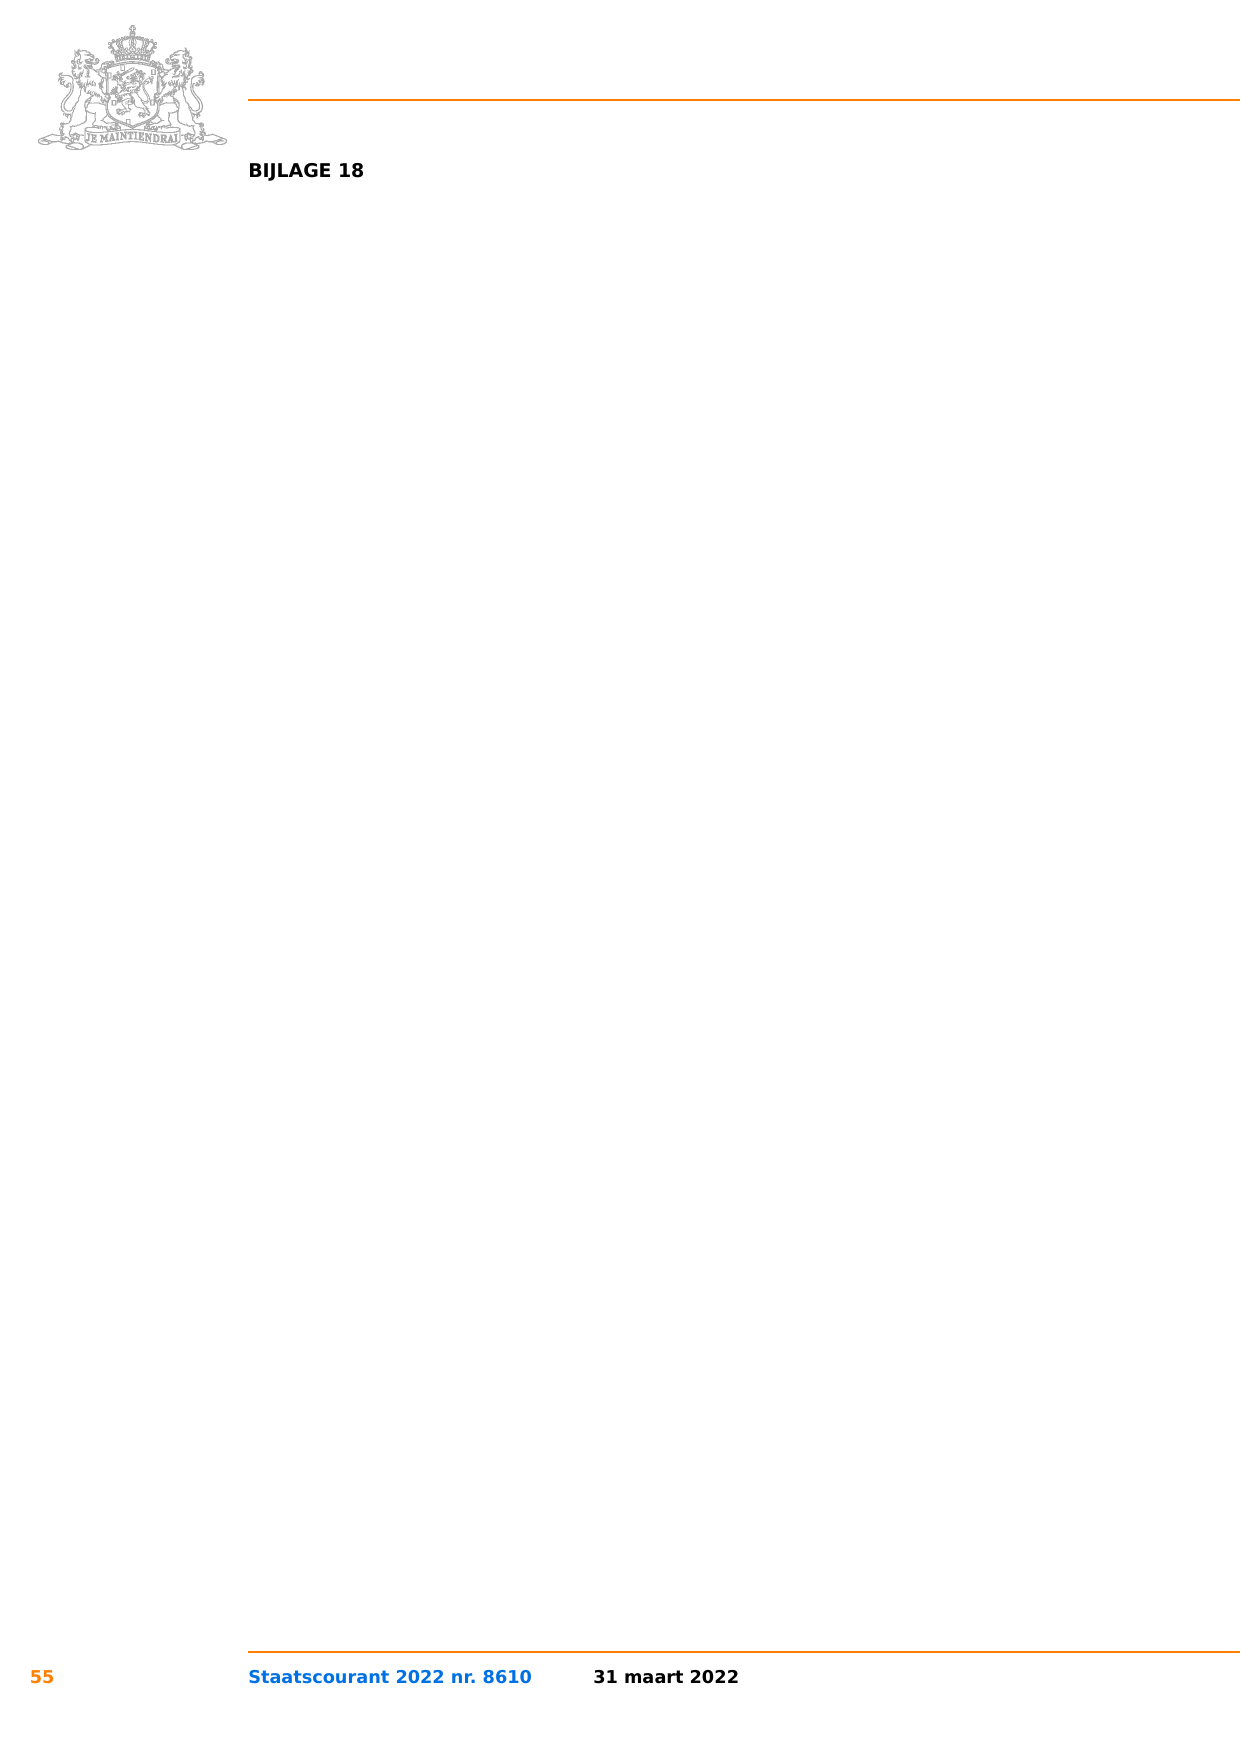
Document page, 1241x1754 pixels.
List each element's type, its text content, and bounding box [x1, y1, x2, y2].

subtitle BIJLAGE 18 [248, 160, 1163, 182]
picture [38, 25, 227, 150]
